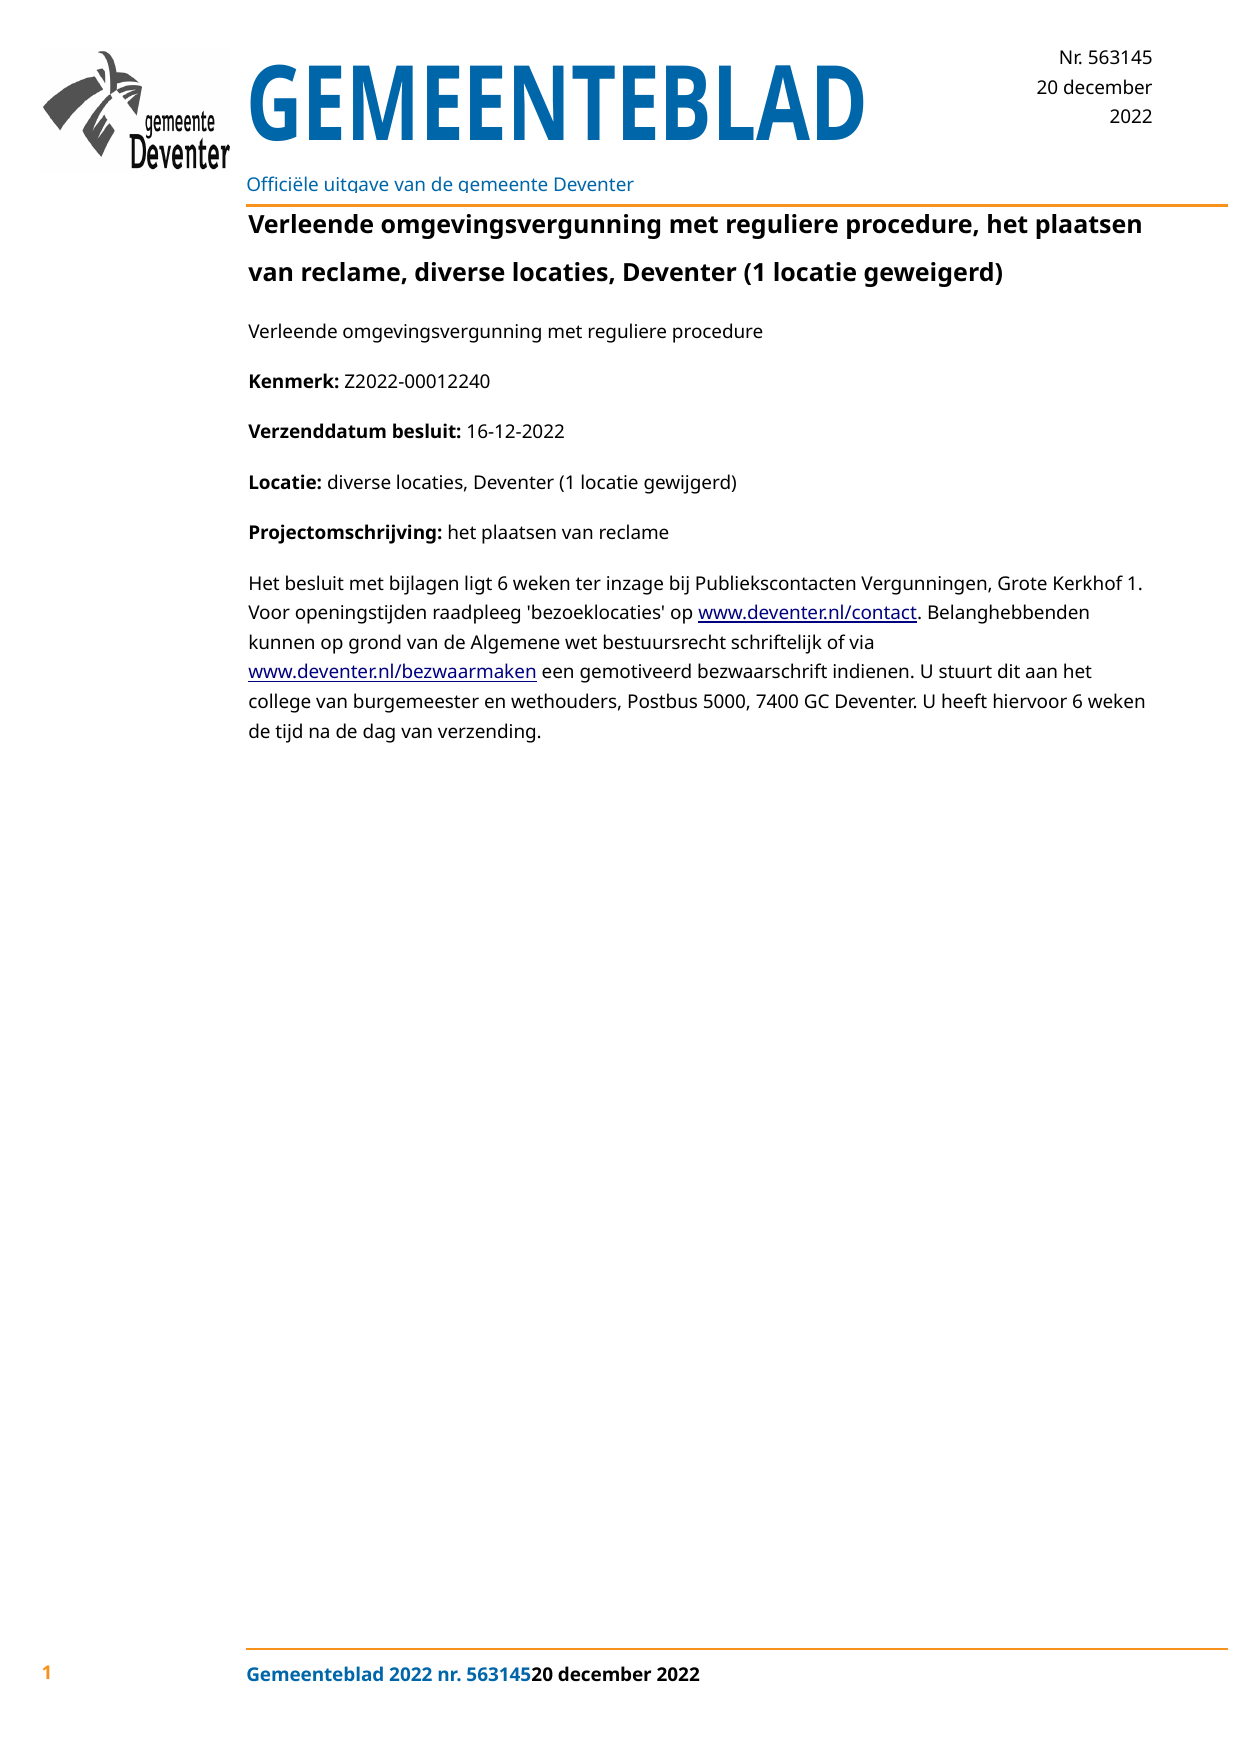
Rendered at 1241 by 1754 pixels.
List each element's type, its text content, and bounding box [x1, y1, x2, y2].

text Locatie: diverse locaties, Deventer (1 locatie gewijgerd) [248, 469, 1152, 495]
picture [41, 47, 231, 172]
text Verleende omgevingsvergunning met reguliere procedure, het plaatsen van reclame, diverse locaties, Deventer (1 locatie geweigerd) [248, 207, 1152, 288]
text Het besluit met bijlagen ligt 6 weken ter inzage bij Publiekscontacten Vergunningen, Grote Kerkhof 1. Voor openingstijden raadpleeg 'bezoeklocaties' op www.deventer.nl/contact. Belanghebbenden kunnen op grond van de Algemene wet bestuursrecht schriftelijk of via www.deventer.nl/bezwaarmaken een gemotiveerd bezwaarschrift indienen. U stuurt dit aan het college van burgemeester en wethouders, Postbus 5000, 7400 GC Deventer. U heeft hiervoor 6 weken de tijd na de dag van verzending. [248, 570, 1152, 744]
text Verzenddatum besluit: 16-12-2022 [248, 419, 1152, 444]
text Projectomschrijving: het plaatsen van reclame [248, 519, 1152, 545]
text Verleende omgevingsvergunning met reguliere procedure [248, 318, 1152, 344]
text Kenmerk: Z2022-00012240 [248, 368, 1152, 394]
